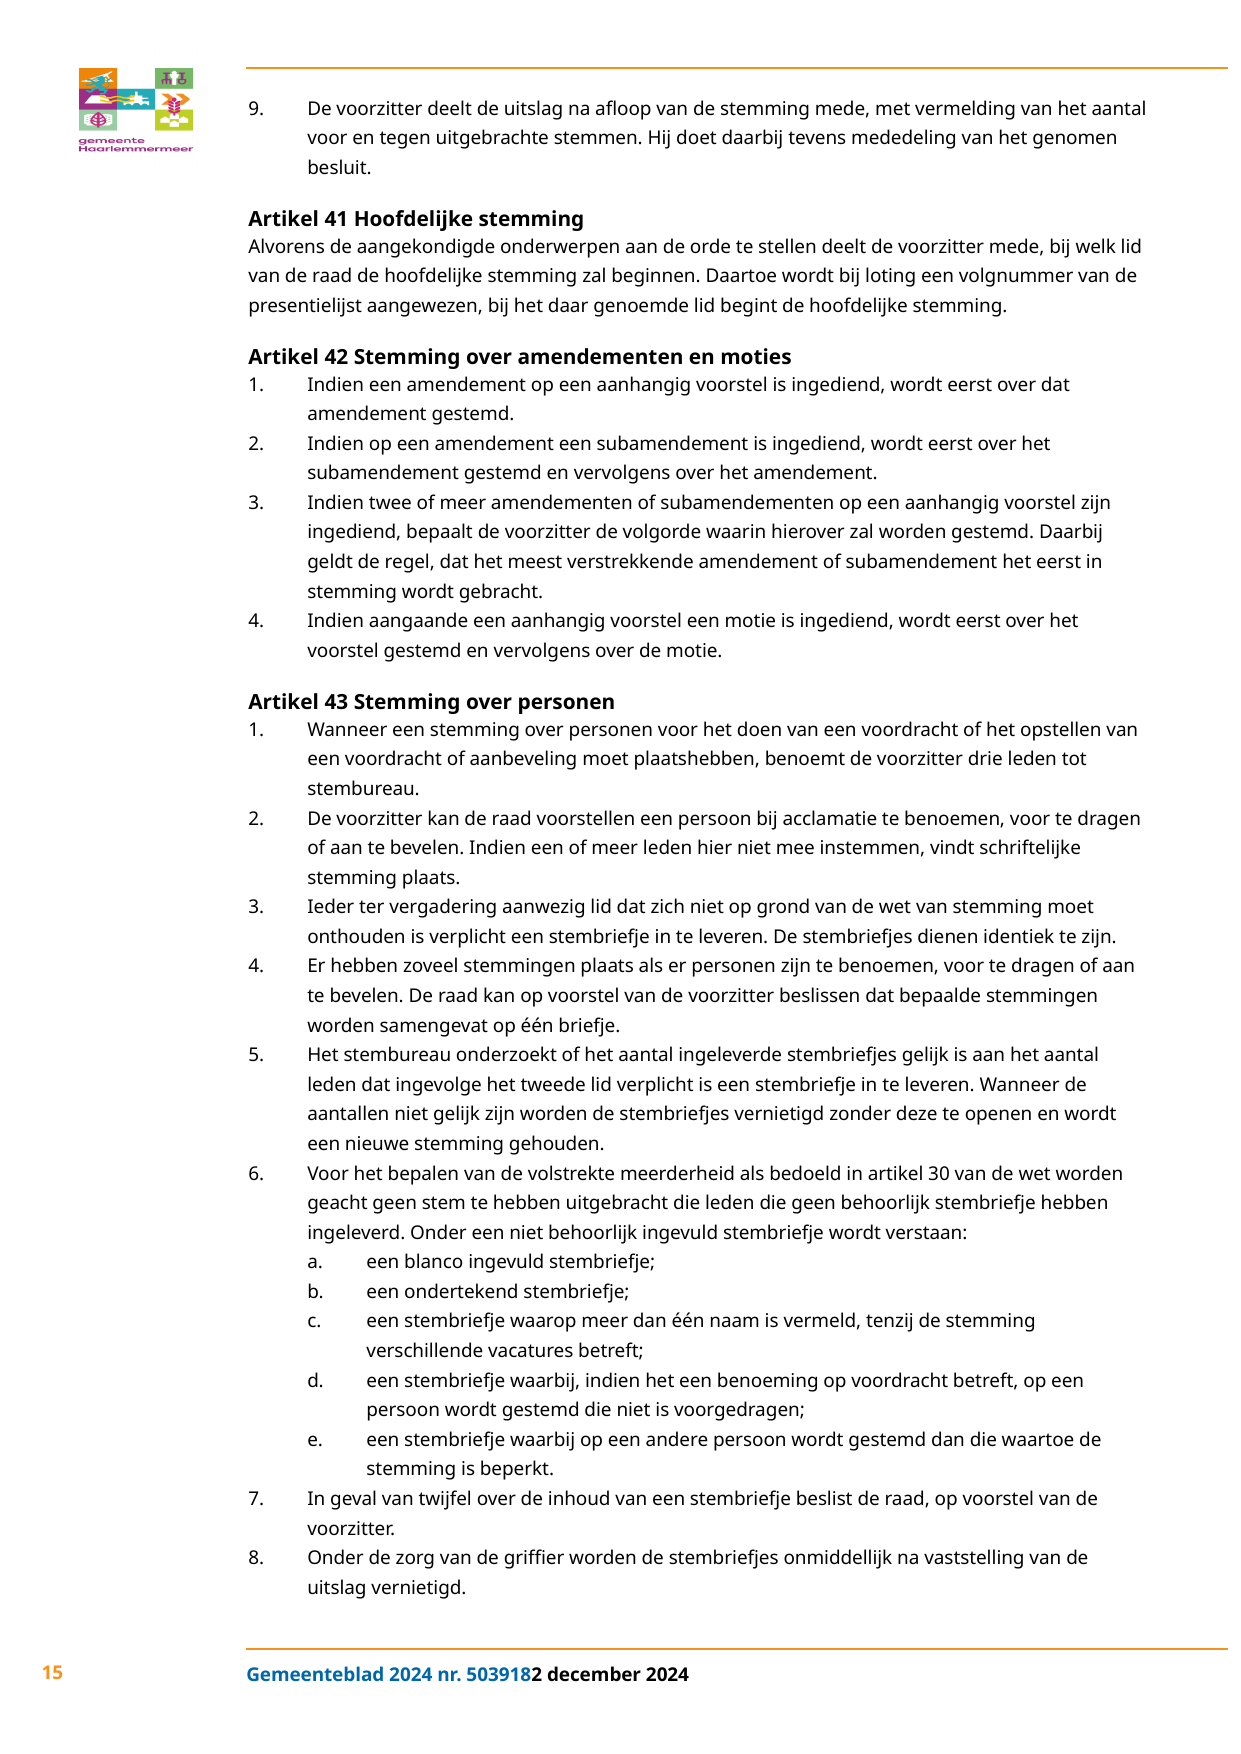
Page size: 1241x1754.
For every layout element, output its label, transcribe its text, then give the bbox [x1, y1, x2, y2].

list De voorzitter deelt de uitslag na afloop van de stemming mede, met vermelding van het aantal voor en tegen uitgebrachte stemmen. Hij doet daarbij tevens mededeling van het genomen besluit. [248, 95, 1152, 180]
text Alvorens de aangekondigde onderwerpen aan de orde te stellen deelt de voorzitter mede, bij welk lid van de raad de hoofdelijke stemming zal beginnen. Daartoe wordt bij loting een volgnummer van de presentielijst aangewezen, bij het daar genoemde lid begint de hoofdelijke stemming. [248, 233, 1152, 318]
list Indien aangaande een aanhangig voorstel een motie is ingediend, wordt eerst over het voorstel gestemd en vervolgens over de motie. [248, 607, 1152, 663]
text Artikel 43 Stemming over personen [248, 687, 1152, 716]
text Artikel 42 Stemming over amendementen en moties [248, 342, 1152, 371]
text Artikel 41 Hoofdelijke stemming [248, 204, 1152, 233]
list een ondertekend stembriefje; [307, 1278, 1152, 1304]
list Indien op een amendement een subamendement is ingediend, wordt eerst over het subamendement gestemd en vervolgens over het amendement. [248, 430, 1152, 485]
list Voor het bepalen van de volstrekte meerderheid als bedoeld in artikel 30 van de wet worden geacht geen stem te hebben uitgebracht die leden die geen behoorlijk stembriefje hebben ingeleverd. Onder een niet behoorlijk ingevuld stembriefje wordt verstaan: [248, 1160, 1152, 1244]
list Het stembureau onderzoekt of het aantal ingeleverde stembriefjes gelijk is aan het aantal leden dat ingevolge het tweede lid verplicht is een stembriefje in te leveren. Wanneer de aantallen niet gelijk zijn worden de stembriefjes vernietigd zonder deze te openen en wordt een nieuwe stemming gehouden. [248, 1041, 1152, 1156]
list een stembriefje waarbij, indien het een benoeming op voordracht betreft, op een persoon wordt gestemd die niet is voorgedragen; [307, 1367, 1152, 1422]
list Onder de zorg van de griffier worden de stembriefjes onmiddellijk na vaststelling van de uitslag vernietigd. [248, 1544, 1152, 1599]
list In geval van twijfel over de inhoud van een stembriefje beslist de raad, op voorstel van de voorzitter. [248, 1485, 1152, 1540]
list een blanco ingevuld stembriefje; [307, 1248, 1152, 1274]
list Indien een amendement op een aanhangig voorstel is ingediend, wordt eerst over dat amendement gestemd. [248, 371, 1152, 426]
list Wanneer een stemming over personen voor het doen van een voordracht of het opstellen van een voordracht of aanbeveling moet plaatshebben, benoemt de voorzitter drie leden tot stembureau. [248, 716, 1152, 801]
list Er hebben zoveel stemmingen plaats als er personen zijn te benoemen, voor te dragen of aan te bevelen. De raad kan op voorstel van de voorzitter beslissen dat bepaalde stemmingen worden samengevat op één briefje. [248, 953, 1152, 1037]
picture [41, 47, 231, 172]
list Indien twee of meer amendementen of subamendementen op een aanhangig voorstel zijn ingediend, bepaalt de voorzitter de volgorde waarin hierover zal worden gestemd. Daarbij geldt de regel, dat het meest verstrekkende amendement of subamendement het eerst in stemming wordt gebracht. [248, 489, 1152, 604]
list een stembriefje waarbij op een andere persoon wordt gestemd dan die waartoe de stemming is beperkt. [307, 1426, 1152, 1481]
list De voorzitter kan de raad voorstellen een persoon bij acclamatie te benoemen, voor te dragen of aan te bevelen. Indien een of meer leden hier niet mee instemmen, vindt schriftelijke stemming plaats. [248, 805, 1152, 889]
list Ieder ter vergadering aanwezig lid dat zich niet op grond van de wet van stemming moet onthouden is verplicht een stembriefje in te leveren. De stembriefjes dienen identiek te zijn. [248, 893, 1152, 949]
list een stembriefje waarop meer dan één naam is vermeld, tenzij de stemming verschillende vacatures betreft; [307, 1308, 1152, 1363]
